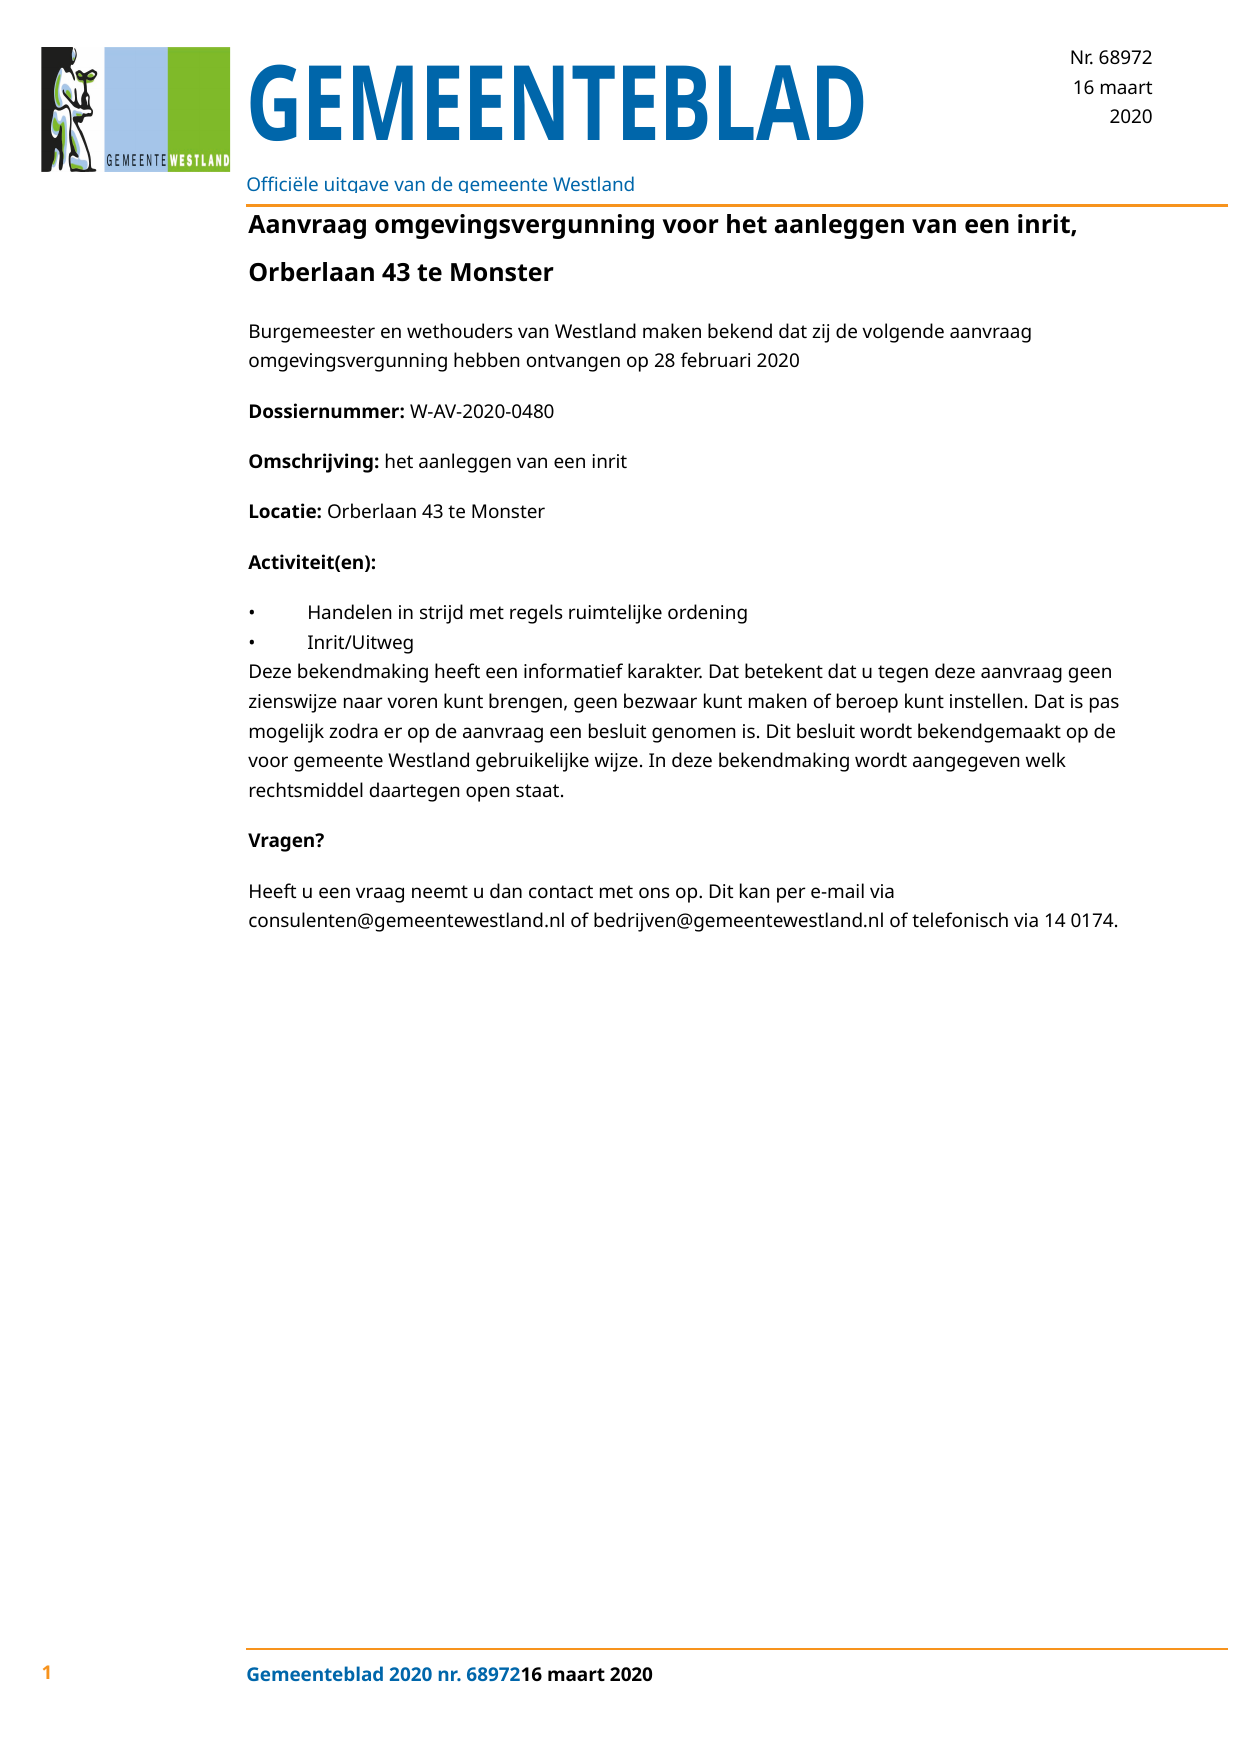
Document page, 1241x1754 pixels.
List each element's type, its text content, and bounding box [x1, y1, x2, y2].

picture [41, 47, 231, 172]
text Activiteit(en): [248, 549, 1152, 575]
list Inrit/Uitweg [248, 629, 1152, 655]
text Burgemeester en wethouders van Westland maken bekend dat zij de volgende aanvraag omgevingsvergunning hebben ontvangen op 28 februari 2020 [248, 318, 1152, 373]
text Vragen? [248, 827, 1152, 853]
text Aanvraag omgevingsvergunning voor het aanleggen van een inrit, Orberlaan 43 te Monster [248, 207, 1152, 288]
text Deze bekendmaking heeft een informatief karakter. Dat betekent dat u tegen deze aanvraag geen zienswijze naar voren kunt brengen, geen bezwaar kunt maken of beroep kunt instellen. Dat is pas mogelijk zodra er op de aanvraag een besluit genomen is. Dit besluit wordt bekendgemaakt op de voor gemeente Westland gebruikelijke wijze. In deze bekendmaking wordt aangegeven welk rechtsmiddel daartegen open staat. [248, 659, 1152, 803]
text Dossiernummer: W-AV-2020-0480 [248, 398, 1152, 424]
text Omschrijving: het aanleggen van een inrit [248, 448, 1152, 474]
list Handelen in strijd met regels ruimtelijke ordening [248, 599, 1152, 625]
text Heeft u een vraag neemt u dan contact met ons op. Dit kan per e-mail via consulenten@gemeentewestland.nl of bedrijven@gemeentewestland.nl of telefonisch via 14 0174. [248, 878, 1152, 933]
text Locatie: Orberlaan 43 te Monster [248, 499, 1152, 524]
